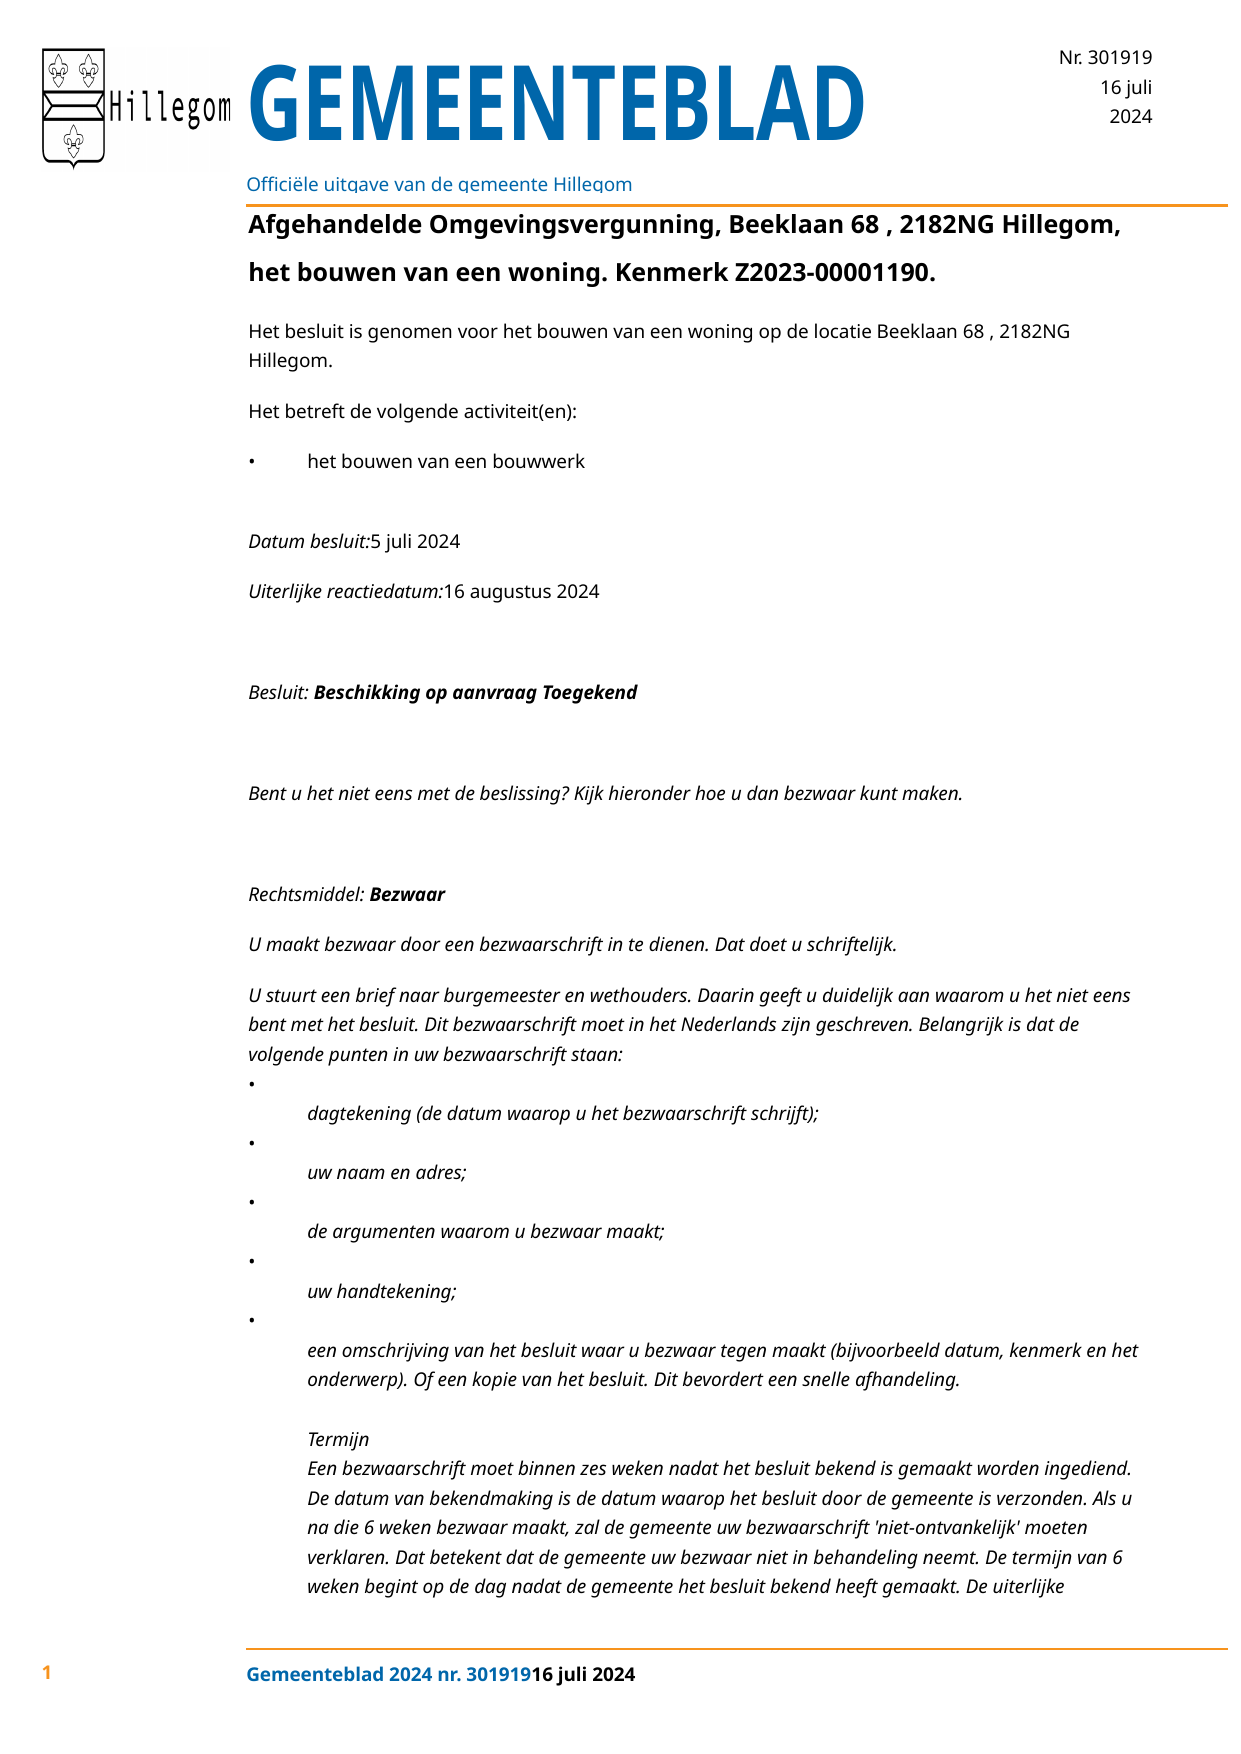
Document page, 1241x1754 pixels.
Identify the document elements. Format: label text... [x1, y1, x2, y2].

text Bent u het niet eens met de beslissing? Kijk hieronder hoe u dan bezwaar kunt maken. [248, 780, 1152, 806]
text Datum besluit:5 juli 2024 [248, 528, 1152, 554]
list Termijn [248, 1426, 1152, 1452]
text U maakt bezwaar door een bezwaarschrift in te dienen. Dat doet u schriftelijk. [248, 932, 1152, 957]
text U stuurt een brief naar burgemeester en wethouders. Daarin geeft u duidelijk aan waarom u het niet eens bent met het besluit. Dit bezwaarschrift moet in het Nederlands zijn geschreven. Belangrijk is dat de volgende punten in uw bezwaarschrift staan: [248, 982, 1152, 1067]
list dagtekening (de datum waarop u het bezwaarschrift schrijft); [248, 1100, 1152, 1126]
text Uiterlijke reactiedatum:16 augustus 2024 [248, 579, 1152, 604]
text Het besluit is genomen voor het bouwen van een woning op de locatie Beeklaan 68 , 2182NG Hillegom. [248, 318, 1152, 373]
list uw naam en adres; [248, 1159, 1152, 1185]
list het bouwen van een bouwwerk [248, 448, 1152, 474]
list een omschrijving van het besluit waar u bezwaar tegen maakt (bijvoorbeeld datum, kenmerk en het onderwerp). Of een kopie van het besluit. Dit bevordert een snelle afhandeling. [248, 1337, 1152, 1392]
text Afgehandelde Omgevingsvergunning, Beeklaan 68 , 2182NG Hillegom, het bouwen van een woning. Kenmerk Z2023-00001190. [248, 207, 1152, 288]
text Rechtsmiddel: Bezwaar [248, 881, 1152, 907]
list uw handtekening; [248, 1278, 1152, 1304]
list Een bezwaarschrift moet binnen zes weken nadat het besluit bekend is gemaakt worden ingediend. De datum van bekendmaking is de datum waarop het besluit door de gemeente is verzonden. Als u na die 6 weken bezwaar maakt, zal de gemeente uw bezwaarschrift 'niet-ontvankelijk' moeten verklaren. Dat betekent dat de gemeente uw bezwaar niet in behandeling neemt. De termijn van 6 weken begint op de dag nadat de gemeente het besluit bekend heeft gemaakt. De uiterlijke [248, 1455, 1152, 1599]
list de argumenten waarom u bezwaar maakt; [248, 1219, 1152, 1244]
text Besluit: Beschikking op aanvraag Toegekend [248, 679, 1152, 705]
picture [41, 47, 231, 172]
text Het betreft de volgende activiteit(en): [248, 398, 1152, 424]
